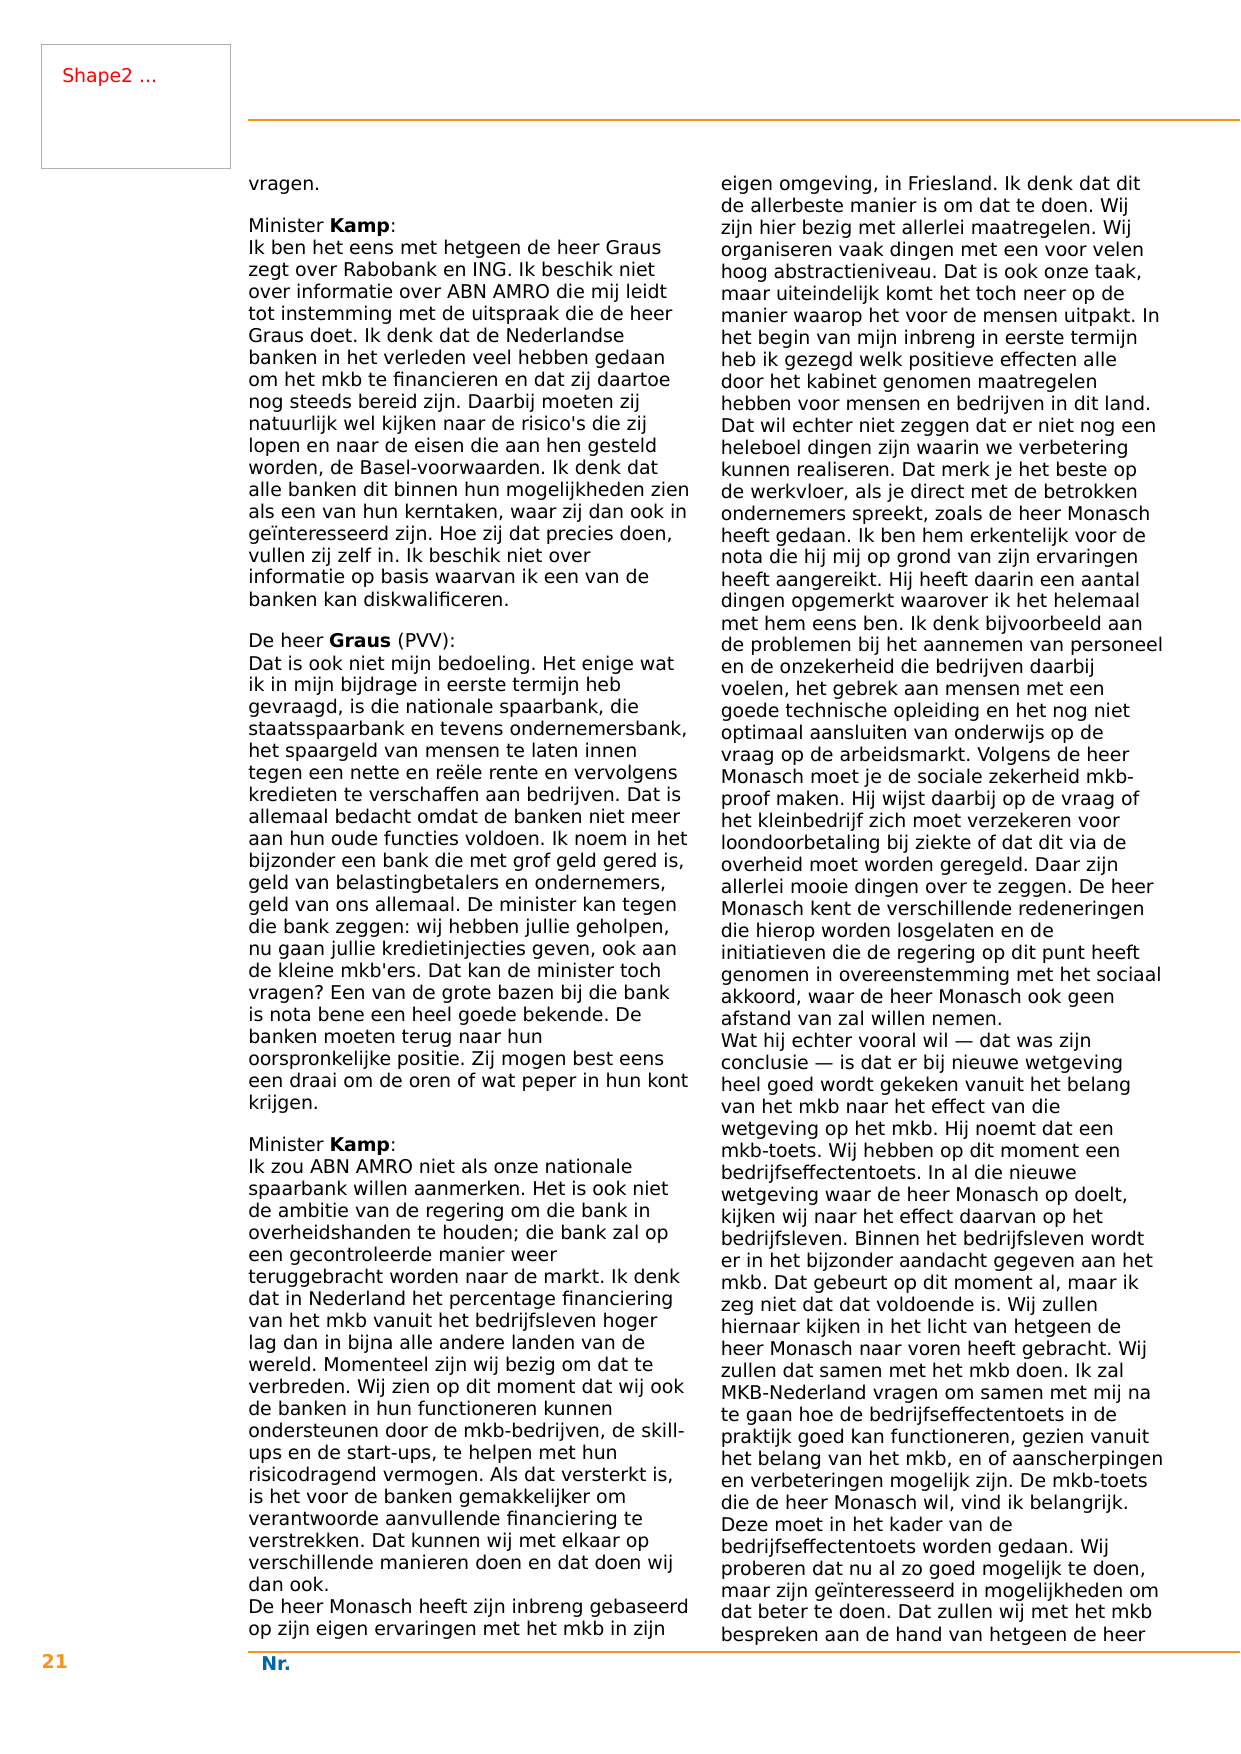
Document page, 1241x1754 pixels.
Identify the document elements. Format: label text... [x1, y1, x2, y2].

text De heer Graus (PVV): [248, 630, 691, 652]
text Dat is ook niet mijn bedoeling. Het enige wat ik in mijn bijdrage in eerste termijn heb gevraagd, is die nationale spaarbank, die staatsspaarbank en tevens ondernemersbank, het spaargeld van mensen te laten innen tegen een nette en reële rente en vervolgens kredieten te verschaffen aan bedrijven. Dat is allemaal bedacht omdat de banken niet meer aan hun oude functies voldoen. Ik noem in het bijzonder een bank die met grof geld gered is, geld van belastingbetalers en ondernemers, geld van ons allemaal. De minister kan tegen die bank zeggen: wij hebben jullie geholpen, nu gaan jullie kredietinjecties geven, ook aan de kleine mkb'ers. Dat kan de minister toch vragen? Een van de grote bazen bij die bank is nota bene een heel goede bekende. De banken moeten terug naar hun oorspronkelijke positie. Zij mogen best eens een draai om de oren of wat peper in hun kont krijgen. [248, 652, 691, 1114]
text Wat hij echter vooral wil — dat was zijn conclusie — is dat er bij nieuwe wetgeving heel goed wordt gekeken vanuit het belang van het mkb naar het effect van die wetgeving op het mkb. Hij noemt dat een mkb-toets. Wij hebben op dit moment een bedrijfseffectentoets. In al die nieuwe wetgeving waar de heer Monasch op doelt, kijken wij naar het effect daarvan op het bedrijfsleven. Binnen het bedrijfsleven wordt er in het bijzonder aandacht gegeven aan het mkb. Dat gebeurt op dit moment al, maar ik zeg niet dat dat voldoende is. Wij zullen hiernaar kijken in het licht van hetgeen de heer Monasch naar voren heeft gebracht. Wij zullen dat samen met het mkb doen. Ik zal MKB-Nederland vragen om samen met mij na te gaan hoe de bedrijfseffectentoets in de praktijk goed kan functioneren, gezien vanuit het belang van het mkb, en of aanscherpingen en verbeteringen mogelijk zijn. De mkb-toets die de heer Monasch wil, vind ik belangrijk. Deze moet in het kader van de bedrijfseffectentoets worden gedaan. Wij proberen dat nu al zo goed mogelijk te doen, maar zijn geïnteresseerd in mogelijkheden om dat beter te doen. Dat zullen wij met het mkb bespreken aan de hand van hetgeen de heer [721, 1030, 1163, 1645]
text Ik ben het eens met hetgeen de heer Graus zegt over Rabobank en ING. Ik beschik niet over informatie over ABN AMRO die mij leidt tot instemming met de uitspraak die de heer Graus doet. Ik denk dat de Nederlandse banken in het verleden veel hebben gedaan om het mkb te financieren en dat zij daartoe nog steeds bereid zijn. Daarbij moeten zij natuurlijk wel kijken naar de risico's die zij lopen en naar de eisen die aan hen gesteld worden, de Basel-voorwaarden. Ik denk dat alle banken dit binnen hun mogelijkheden zien als een van hun kerntaken, waar zij dan ook in geïnteresseerd zijn. Hoe zij dat precies doen, vullen zij zelf in. Ik beschik niet over informatie op basis waarvan ik een van de banken kan diskwalificeren. [248, 237, 691, 610]
text eigen omgeving, in Friesland. Ik denk dat dit de allerbeste manier is om dat te doen. Wij zijn hier bezig met allerlei maatregelen. Wij organiseren vaak dingen met een voor velen hoog abstractieniveau. Dat is ook onze taak, maar uiteindelijk komt het toch neer op de manier waarop het voor de mensen uitpakt. In het begin van mijn inbreng in eerste termijn heb ik gezegd welk positieve effecten alle door het kabinet genomen maatregelen hebben voor mensen en bedrijven in dit land. [721, 173, 1163, 414]
text Dat wil echter niet zeggen dat er niet nog een heleboel dingen zijn waarin we verbetering kunnen realiseren. Dat merk je het beste op de werkvloer, als je direct met de betrokken ondernemers spreekt, zoals de heer Monasch heeft gedaan. Ik ben hem erkentelijk voor de nota die hij mij op grond van zijn ervaringen heeft aangereikt. Hij heeft daarin een aantal dingen opgemerkt waarover ik het helemaal met hem eens ben. Ik denk bijvoorbeeld aan de problemen bij het aannemen van personeel en de onzekerheid die bedrijven daarbij voelen, het gebrek aan mensen met een goede technische opleiding en het nog niet optimaal aansluiten van onderwijs op de vraag op de arbeidsmarkt. Volgens de heer Monasch moet je de sociale zekerheid mkb-proof maken. Hij wijst daarbij op de vraag of het kleinbedrijf zich moet verzekeren voor loondoorbetaling bij ziekte of dat dit via de overheid moet worden geregeld. Daar zijn allerlei mooie dingen over te zeggen. De heer Monasch kent de verschillende redeneringen die hierop worden losgelaten en de initiatieven die de regering op dit punt heeft genomen in overeenstemming met het sociaal akkoord, waar de heer Monasch ook geen afstand van zal willen nemen. [721, 414, 1163, 1030]
text Ik zou ABN AMRO niet als onze nationale spaarbank willen aanmerken. Het is ook niet de ambitie van de regering om die bank in overheidshanden te houden; die bank zal op een gecontroleerde manier weer teruggebracht worden naar de markt. Ik denk dat in Nederland het percentage financiering van het mkb vanuit het bedrijfsleven hoger lag dan in bijna alle andere landen van de wereld. Momenteel zijn wij bezig om dat te verbreden. Wij zien op dit moment dat wij ook de banken in hun functioneren kunnen ondersteunen door de mkb-bedrijven, de skill-ups en de start-ups, te helpen met hun risicodragend vermogen. Als dat versterkt is, is het voor de banken gemakkelijker om verantwoorde aanvullende financiering te verstrekken. Dat kunnen wij met elkaar op verschillende manieren doen en dat doen wij dan ook. [248, 1156, 691, 1596]
text vragen. [248, 173, 691, 195]
text De heer Monasch heeft zijn inbreng gebaseerd op zijn eigen ervaringen met het mkb in zijn [248, 1596, 691, 1639]
text Minister Kamp: [248, 215, 691, 237]
text Minister Kamp: [248, 1134, 691, 1156]
